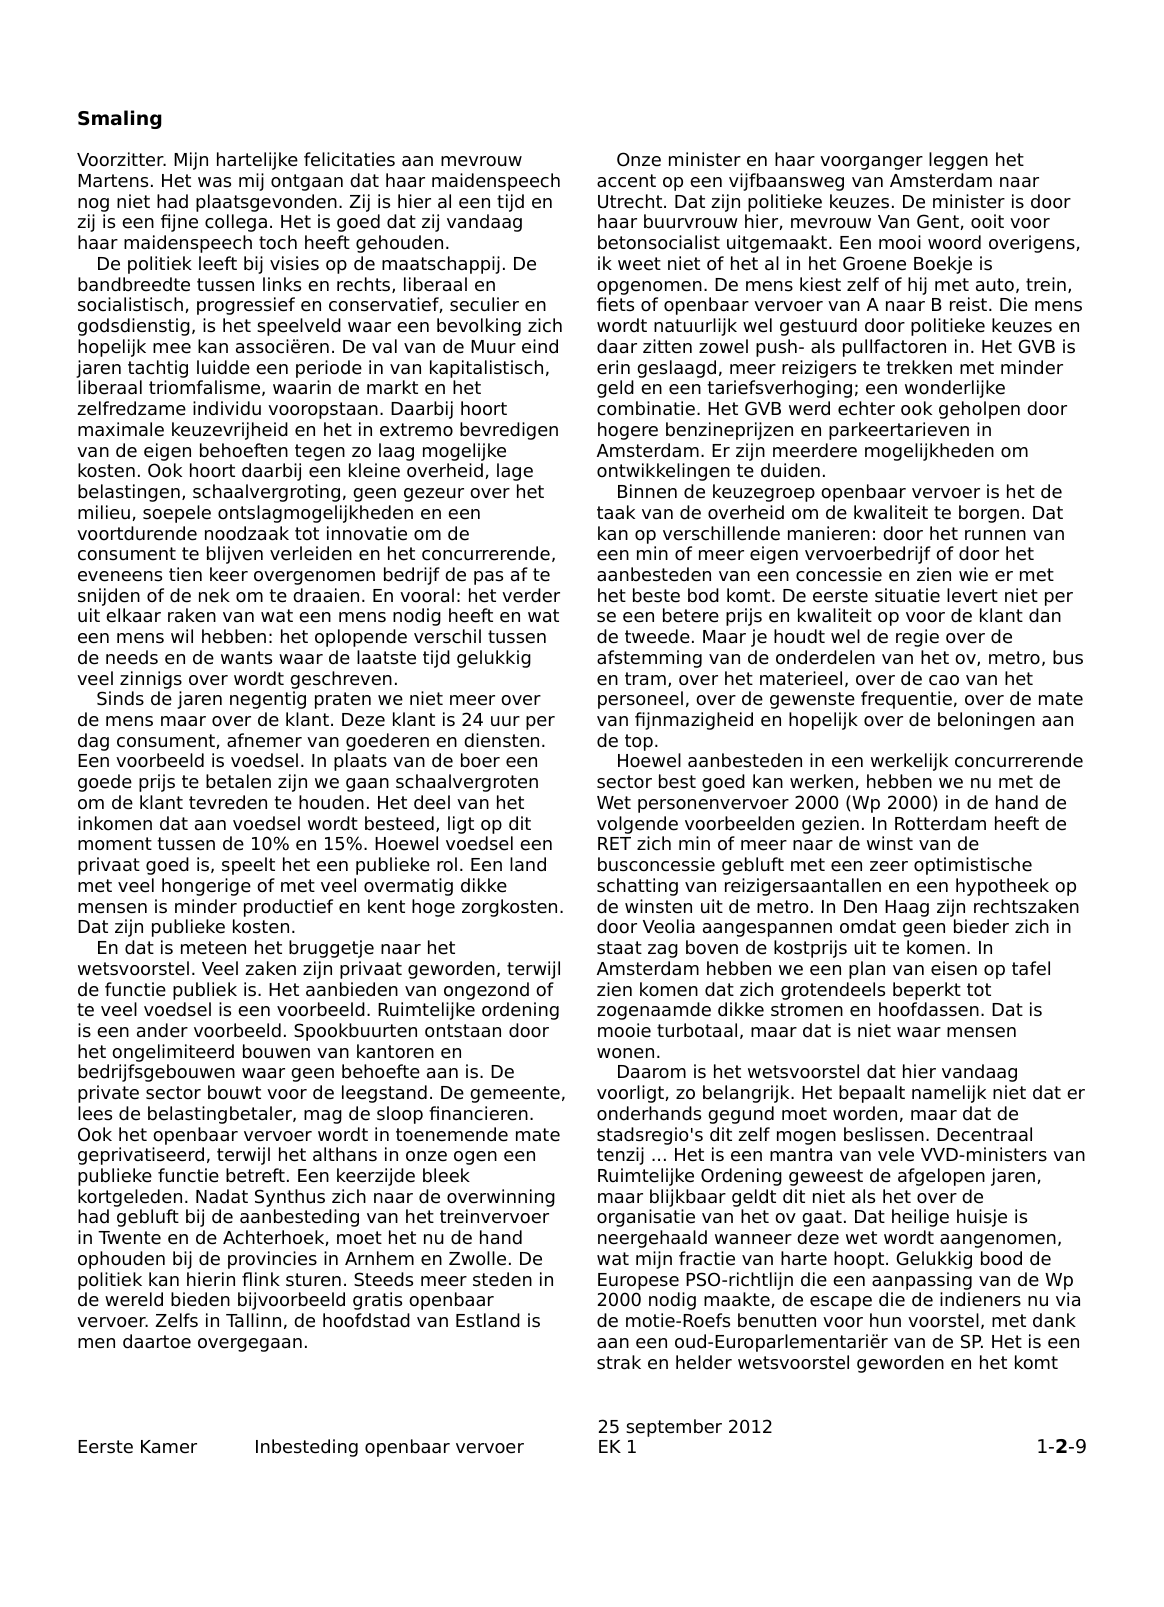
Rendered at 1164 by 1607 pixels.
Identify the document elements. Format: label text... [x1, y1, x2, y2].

text Voorzitter. Mijn hartelijke felicitaties aan mevrouw Martens. Het was mij ontgaan dat haar maidenspeech nog niet had plaatsgevonden. Zij is hier al een tijd en zij is een fijne collega. Het is goed dat zij vandaag haar maidenspeech toch heeft gehouden. [77, 150, 567, 254]
text Onze minister en haar voorganger leggen het accent op een vijfbaansweg van Amsterdam naar Utrecht. Dat zijn politieke keuzes. De minister is door haar buurvrouw hier, mevrouw Van Gent, ooit voor betonsocialist uitgemaakt. Een mooi woord overigens, ik weet niet of het al in het Groene Boekje is opgenomen. De mens kiest zelf of hij met auto, trein, fiets of openbaar vervoer van A naar B reist. Die mens wordt natuurlijk wel gestuurd door politieke keuzes en daar zitten zowel push- als pullfactoren in. Het GVB is erin geslaagd, meer reizigers te trekken met minder geld en een tariefsverhoging; een wonderlijke combinatie. Het GVB werd echter ook geholpen door hogere benzineprijzen en parkeertarieven in Amsterdam. Er zijn meerdere mogelijkheden om ontwikkelingen te duiden. [596, 150, 1087, 482]
text Sinds de jaren negentig praten we niet meer over de mens maar over de klant. Deze klant is 24 uur per dag consument, afnemer van goederen en diensten. Een voorbeeld is voedsel. In plaats van de boer een goede prijs te betalen zijn we gaan schaalvergroten om de klant tevreden te houden. Het deel van het inkomen dat aan voedsel wordt besteed, ligt op dit moment tussen de 10% en 15%. Hoewel voedsel een privaat goed is, speelt het een publieke rol. Een land met veel hongerige of met veel overmatig dikke mensen is minder productief en kent hoge zorgkosten. Dat zijn publieke kosten. [77, 689, 567, 938]
text En dat is meteen het bruggetje naar het wetsvoorstel. Veel zaken zijn privaat geworden, terwijl de functie publiek is. Het aanbieden van ongezond of te veel voedsel is een voorbeeld. Ruimtelijke ordening is een ander voorbeeld. Spookbuurten ontstaan door het ongelimiteerd bouwen van kantoren en bedrijfsgebouwen waar geen behoefte aan is. De private sector bouwt voor de leegstand. De gemeente, lees de belastingbetaler, mag de sloop financieren. Ook het openbaar vervoer wordt in toenemende mate geprivatiseerd, terwijl het althans in onze ogen een publieke functie betreft. Een keerzijde bleek kortgeleden. Nadat Synthus zich naar de overwinning had gebluft bij de aanbesteding van het treinvervoer in Twente en de Achterhoek, moet het nu de hand ophouden bij de provincies in Arnhem en Zwolle. De politiek kan hierin flink sturen. Steeds meer steden in de wereld bieden bijvoorbeeld gratis openbaar vervoer. Zelfs in Tallinn, de hoofdstad van Estland is men daartoe overgegaan. [77, 938, 567, 1352]
text Hoewel aanbesteden in een werkelijk concurrerende sector best goed kan werken, hebben we nu met de Wet personenvervoer 2000 (Wp 2000) in de hand de volgende voorbeelden gezien. In Rotterdam heeft de RET zich min of meer naar de winst van de busconcessie gebluft met een zeer optimistische schatting van reizigersaantallen en een hypotheek op de winsten uit de metro. In Den Haag zijn rechtszaken door Veolia aangespannen omdat geen bieder zich in staat zag boven de kostprijs uit te komen. In Amsterdam hebben we een plan van eisen op tafel zien komen dat zich grotendeels beperkt tot zogenaamde dikke stromen en hoofdassen. Dat is mooie turbotaal, maar dat is niet waar mensen wonen. [596, 751, 1087, 1062]
text Binnen de keuzegroep openbaar vervoer is het de taak van de overheid om de kwaliteit te borgen. Dat kan op verschillende manieren: door het runnen van een min of meer eigen vervoerbedrijf of door het aanbesteden van een concessie en zien wie er met het beste bod komt. De eerste situatie levert niet per se een betere prijs en kwaliteit op voor de klant dan de tweede. Maar je houdt wel de regie over de afstemming van de onderdelen van het ov, metro, bus en tram, over het materieel, over de cao van het personeel, over de gewenste frequentie, over de mate van fijnmazigheid en hopelijk over de beloningen aan de top. [596, 482, 1087, 751]
text De politiek leeft bij visies op de maatschappij. De bandbreedte tussen links en rechts, liberaal en socialistisch, progressief en conservatief, seculier en godsdienstig, is het speelveld waar een bevolking zich hopelijk mee kan associëren. De val van de Muur eind jaren tachtig luidde een periode in van kapitalistisch, liberaal triomfalisme, waarin de markt en het zelfredzame individu vooropstaan. Daarbij hoort maximale keuzevrijheid en het in extremo bevredigen van de eigen behoeften tegen zo laag mogelijke kosten. Ook hoort daarbij een kleine overheid, lage belastingen, schaalvergroting, geen gezeur over het milieu, soepele ontslagmogelijkheden en een voortdurende noodzaak tot innovatie om de consument te blijven verleiden en het concurrerende, eveneens tien keer overgenomen bedrijf de pas af te snijden of de nek om te draaien. En vooral: het verder uit elkaar raken van wat een mens nodig heeft en wat een mens wil hebben: het oplopende verschil tussen de needs en de wants waar de laatste tijd gelukkig veel zinnigs over wordt geschreven. [77, 254, 567, 689]
text Daarom is het wetsvoorstel dat hier vandaag voorligt, zo belangrijk. Het bepaalt namelijk niet dat er onderhands gegund moet worden, maar dat de stadsregio's dit zelf mogen beslissen. Decentraal tenzij ... Het is een mantra van vele VVD-ministers van Ruimtelijke Ordening geweest de afgelopen jaren, maar blijkbaar geldt dit niet als het over de organisatie van het ov gaat. Dat heilige huisje is neergehaald wanneer deze wet wordt aangenomen, wat mijn fractie van harte hoopt. Gelukkig bood de Europese PSO-richtlijn die een aanpassing van de Wp 2000 nodig maakte, de escape die de indieners nu via de motie-Roefs benutten voor hun voorstel, met dank aan een oud-Europarlementariër van de SP. Het is een strak en helder wetsvoorstel geworden en het komt [596, 1062, 1087, 1373]
